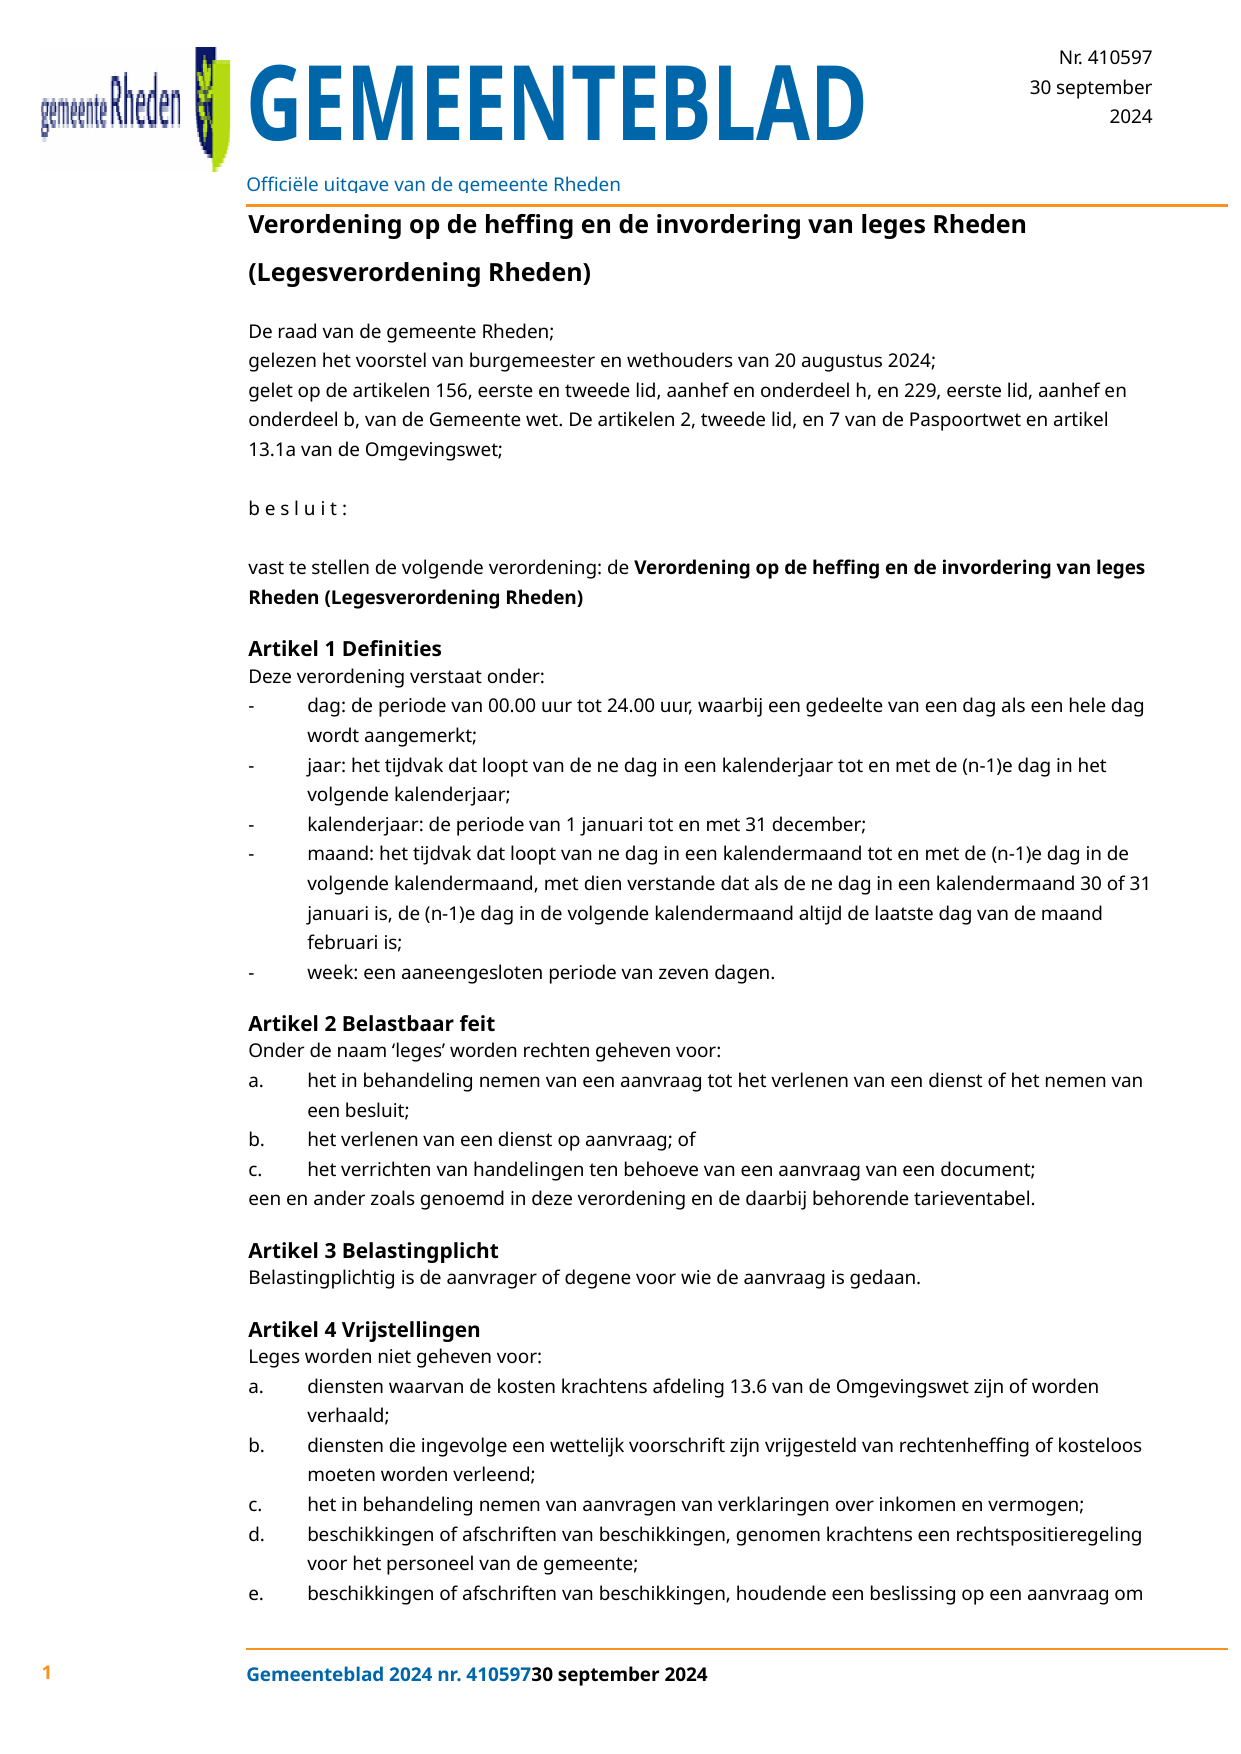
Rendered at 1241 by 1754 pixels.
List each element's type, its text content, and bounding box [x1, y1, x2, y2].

list het verrichten van handelingen ten behoeve van een aanvraag van een document; [248, 1156, 1152, 1182]
text een en ander zoals genoemd in deze verordening en de daarbij behorende tarieventabel. [248, 1186, 1152, 1211]
text vast te stellen de volgende verordening: de Verordening op de heffing en de invordering van leges Rheden (Legesverordening Rheden) [248, 554, 1152, 610]
list diensten waarvan de kosten krachtens afdeling 13.6 van de Omgevingswet zijn of worden verhaald; [248, 1373, 1152, 1428]
text b e s l u i t : [248, 495, 1152, 521]
text Deze verordening verstaat onder: [248, 663, 1152, 689]
text Belastingplichtig is de aanvrager of degene voor wie de aanvraag is gedaan. [248, 1264, 1152, 1290]
text Artikel 1 Definities [248, 634, 1152, 663]
text Leges worden niet geheven voor: [248, 1343, 1152, 1369]
list het verlenen van een dienst op aanvraag; of [248, 1126, 1152, 1152]
list dag: de periode van 00.00 uur tot 24.00 uur, waarbij een gedeelte van een dag als een hele dag wordt aangemerkt; [248, 693, 1152, 748]
text Artikel 3 Belastingplicht [248, 1236, 1152, 1264]
picture [41, 47, 231, 172]
text De raad van de gemeente Rheden; [248, 318, 1152, 344]
text gelet op de artikelen 156, eerste en tweede lid, aanhef en onderdeel h, en 229, eerste lid, aanhef en onderdeel b, van de Gemeente wet. De artikelen 2, tweede lid, en 7 van de Paspoortwet en artikel 13.1a van de Omgevingswet; [248, 377, 1152, 462]
text Artikel 4 Vrijstellingen [248, 1315, 1152, 1343]
list beschikkingen of afschriften van beschikkingen, genomen krachtens een rechtspositieregeling voor het personeel van de gemeente; [248, 1521, 1152, 1576]
text Artikel 2 Belastbaar feit [248, 1009, 1152, 1038]
list beschikkingen of afschriften van beschikkingen, houdende een beslissing op een aanvraag om [248, 1580, 1152, 1606]
text Onder de naam ‘leges’ worden rechten geheven voor: [248, 1038, 1152, 1063]
list week: een aaneengesloten periode van zeven dagen. [248, 959, 1152, 984]
list diensten die ingevolge een wettelijk voorschrift zijn vrijgesteld van rechtenheffing of kosteloos moeten worden verleend; [248, 1432, 1152, 1487]
list kalenderjaar: de periode van 1 januari tot en met 31 december; [248, 811, 1152, 837]
text Verordening op de heffing en de invordering van leges Rheden (Legesverordening Rheden) [248, 207, 1152, 288]
list het in behandeling nemen van aanvragen van verklaringen over inkomen en vermogen; [248, 1491, 1152, 1517]
list maand: het tijdvak dat loopt van ne dag in een kalendermaand tot en met de (n-1)e dag in de volgende kalendermaand, met dien verstande dat als de ne dag in een kalendermaand 30 of 31 januari is, de (n-1)e dag in de volgende kalendermaand altijd de laatste dag van de maand februari is; [248, 841, 1152, 955]
list jaar: het tijdvak dat loopt van de ne dag in een kalenderjaar tot en met de (n-1)e dag in het volgende kalenderjaar; [248, 752, 1152, 807]
text gelezen het voorstel van burgemeester en wethouders van 20 augustus 2024; [248, 347, 1152, 373]
list het in behandeling nemen van een aanvraag tot het verlenen van een dienst of het nemen van een besluit; [248, 1067, 1152, 1123]
